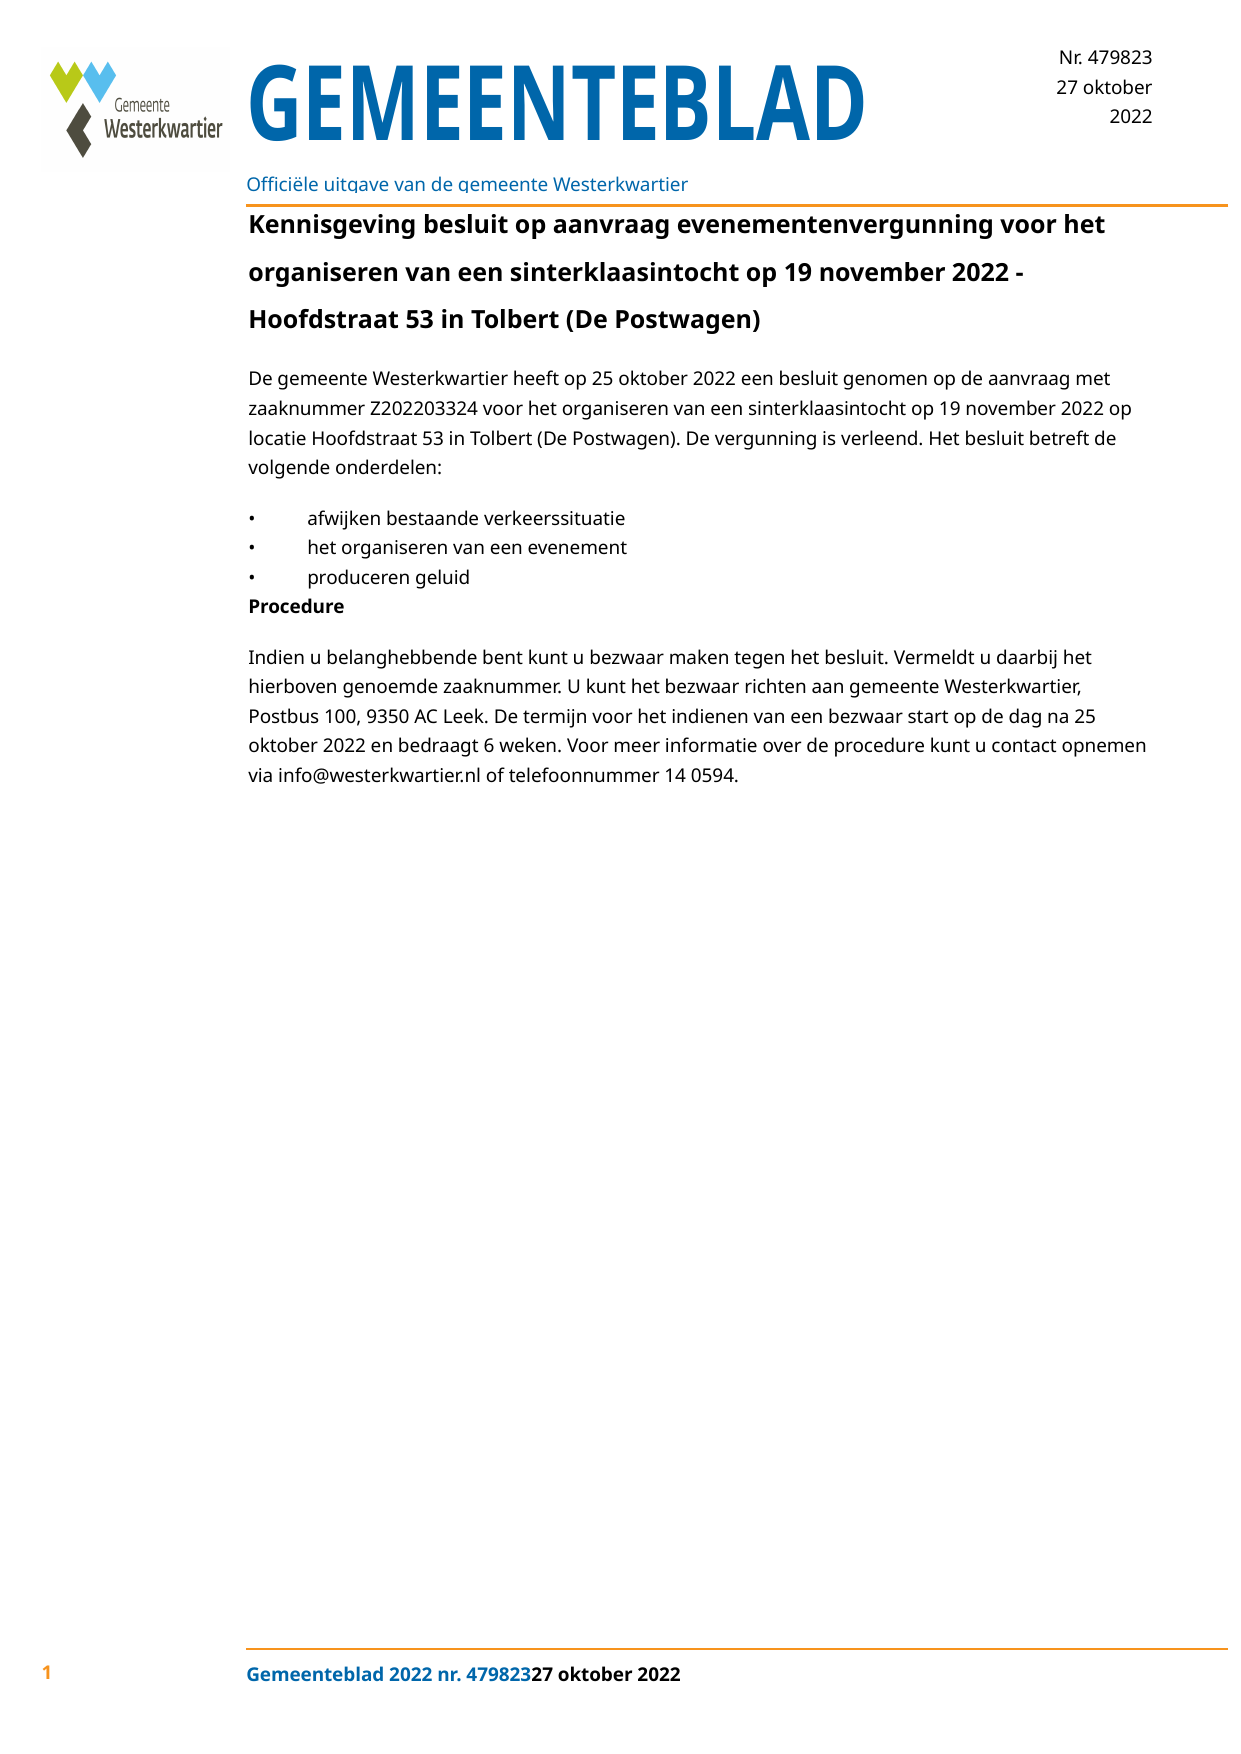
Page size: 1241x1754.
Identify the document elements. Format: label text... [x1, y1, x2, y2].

list produceren geluid [248, 564, 1152, 589]
text Kennisgeving besluit op aanvraag evenementenvergunning voor het organiseren van een sinterklaasintocht op 19 november 2022 - Hoofdstraat 53 in Tolbert (De Postwagen) [248, 207, 1152, 336]
list afwijken bestaande verkeerssituatie [248, 505, 1152, 530]
list het organiseren van een evenement [248, 534, 1152, 560]
text De gemeente Westerkwartier heeft op 25 oktober 2022 een besluit genomen op de aanvraag met zaaknummer Z202203324 voor het organiseren van een sinterklaasintocht op 19 november 2022 op locatie Hoofdstraat 53 in Tolbert (De Postwagen). De vergunning is verleend. Het besluit betreft de volgende onderdelen: [248, 366, 1152, 480]
picture [41, 47, 231, 172]
text Indien u belanghebbende bent kunt u bezwaar maken tegen het besluit. Vermeldt u daarbij het hierboven genoemde zaaknummer. U kunt het bezwaar richten aan gemeente Westerkwartier, Postbus 100, 9350 AC Leek. De termijn voor het indienen van een bezwaar start op de dag na 25 oktober 2022 en bedraagt 6 weken. Voor meer informatie over de procedure kunt u contact opnemen via info@westerkwartier.nl of telefoonnummer 14 0594. [248, 644, 1152, 788]
text Procedure [248, 593, 1152, 619]
